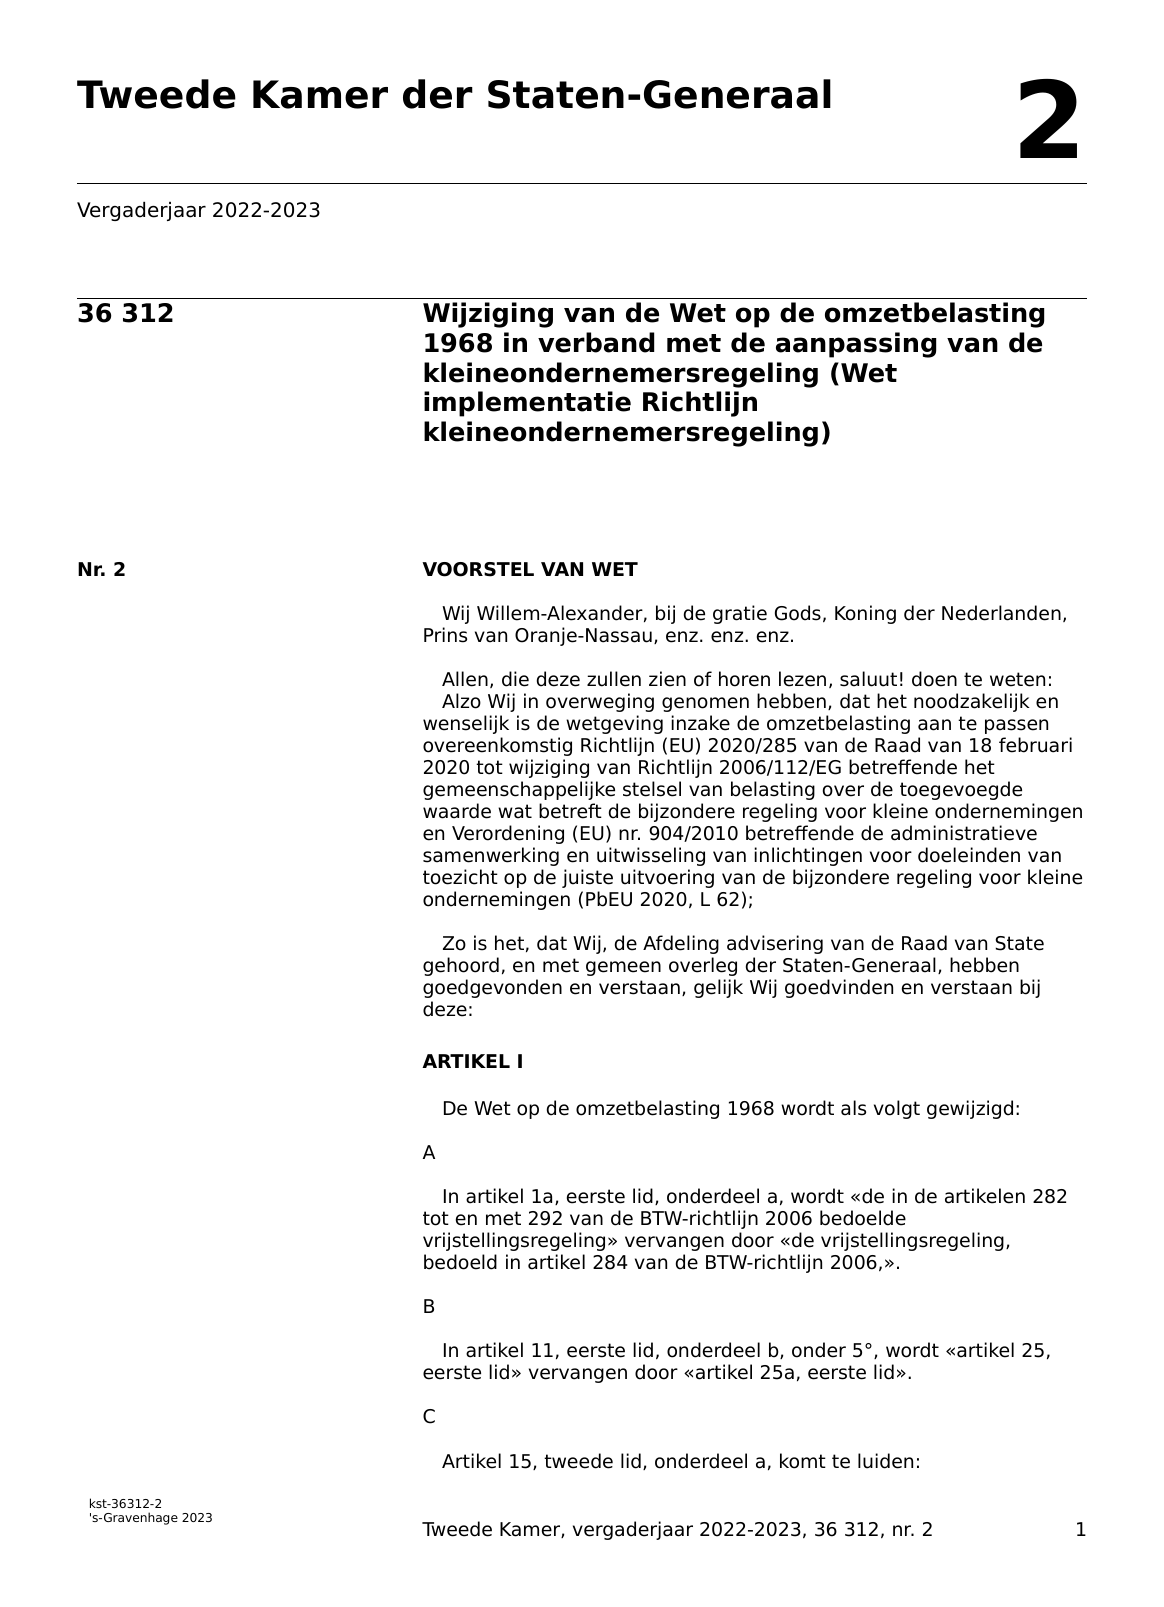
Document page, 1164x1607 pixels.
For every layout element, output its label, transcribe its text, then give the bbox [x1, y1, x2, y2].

text Wij Willem-Alexander, bij de gratie Gods, Koning der Nederlanden, Prins van Oranje-Nassau, enz. enz. enz. [422, 603, 1087, 647]
subtitle ARTIKEL I [422, 1051, 1087, 1073]
subtitle 36 312 Wijziging van de Wet op de omzetbelasting 1968 in verband met de aanpassing van de kleineondernemersregeling (Wet implementatie Richtlijn kleineondernemersregeling) [77, 299, 1087, 447]
text A [422, 1142, 1087, 1164]
text De Wet op de omzetbelasting 1968 wordt als volgt gewijzigd: [422, 1098, 1087, 1119]
table_header 2 [886, 59, 1087, 183]
text kst-36312-2 [88, 1497, 323, 1511]
text Allen, die deze zullen zien of horen lezen, saluut! doen te weten: [422, 669, 1087, 691]
text C [422, 1406, 1087, 1428]
text Alzo Wij in overweging genomen hebben, dat het noodzakelijk en wenselijk is de wetgeving inzake de omzetbelasting aan te passen overeenkomstig Richtlijn (EU) 2020/285 van de Raad van 18 februari 2020 tot wijziging van Richtlijn 2006/112/EG betreffende het gemeenschappelijke stelsel van belasting over de toegevoegde waarde wat betreft de bijzondere regeling voor kleine ondernemingen en Verordening (EU) nr. 904/2010 betreffende de administratieve samenwerking en uitwisseling van inlichtingen voor doeleinden van toezicht op de juiste uitvoering van de bijzondere regeling voor kleine ondernemingen (PbEU 2020, L 62); [422, 691, 1087, 911]
text In artikel 1a, eerste lid, onderdeel a, wordt «de in de artikelen 282 tot en met 292 van de BTW-richtlijn 2006 bedoelde vrijstellingsregeling» vervangen door «de vrijstellingsregeling, bedoeld in artikel 284 van de BTW-richtlijn 2006,». [422, 1186, 1087, 1274]
text Zo is het, dat Wij, de Afdeling advisering van de Raad van State gehoord, en met gemeen overleg der Staten-Generaal, hebben goedgevonden en verstaan, gelijk Wij goedvinden en verstaan bij deze: [422, 933, 1087, 1021]
text Artikel 15, tweede lid, onderdeel a, komt te luiden: [422, 1451, 1087, 1472]
table_cell Vergaderjaar 2022-2023 [77, 184, 1087, 298]
text 's-Gravenhage 2023 [88, 1511, 323, 1525]
text B [422, 1296, 1087, 1318]
subtitle Nr. 2 VOORSTEL VAN WET [77, 558, 1087, 580]
table_header Tweede Kamer der Staten-Generaal [77, 59, 886, 183]
text In artikel 11, eerste lid, onderdeel b, onder 5°, wordt «artikel 25, eerste lid» vervangen door «artikel 25a, eerste lid». [422, 1340, 1087, 1384]
